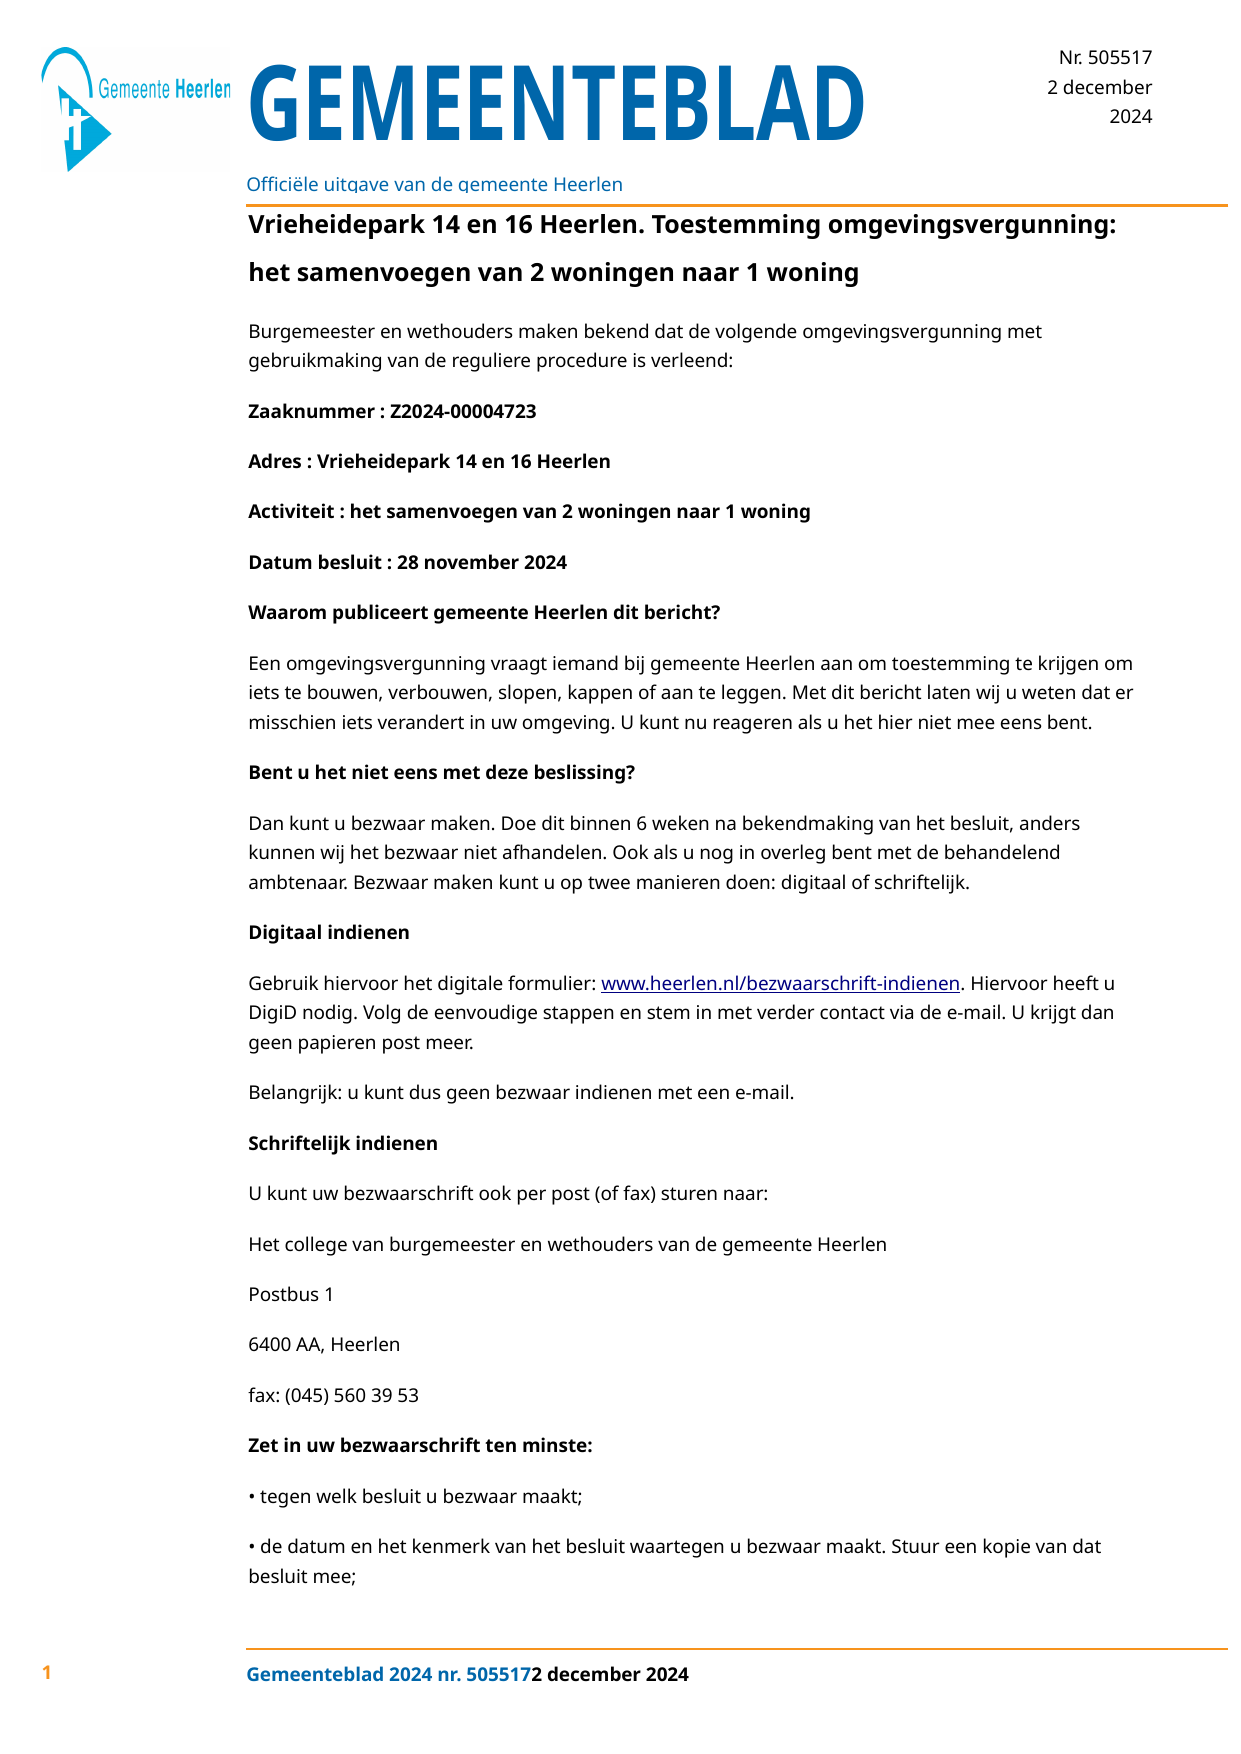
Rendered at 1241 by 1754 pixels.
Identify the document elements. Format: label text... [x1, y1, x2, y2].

text Een omgevingsvergunning vraagt iemand bij gemeente Heerlen aan om toestemming te krijgen om iets te bouwen, verbouwen, slopen, kappen of aan te leggen. Met dit bericht laten wij u weten dat er misschien iets verandert in uw omgeving. U kunt nu reageren als u het hier niet mee eens bent. [248, 650, 1152, 735]
text • de datum en het kenmerk van het besluit waartegen u bezwaar maakt. Stuur een kopie van dat besluit mee; [248, 1533, 1152, 1589]
picture [41, 47, 231, 172]
text 6400 AA, Heerlen [248, 1332, 1152, 1357]
text Waarom publiceert gemeente Heerlen dit bericht? [248, 599, 1152, 625]
picture [41, 47, 59, 70]
text Bent u het niet eens met deze beslissing? [248, 759, 1152, 785]
text Zet in uw bezwaarschrift ten minste: [248, 1432, 1152, 1458]
text fax: (045) 560 39 53 [248, 1382, 1152, 1408]
text Schriftelijk indienen [248, 1130, 1152, 1156]
text Dan kunt u bezwaar maken. Doe dit binnen 6 weken na bekendmaking van het besluit, anders kunnen wij het bezwaar niet afhandelen. Ook als u nog in overleg bent met de behandelend ambtenaar. Bezwaar maken kunt u op twee manieren doen: digitaal of schriftelijk. [248, 810, 1152, 895]
text Het college van burgemeester en wethouders van de gemeente Heerlen [248, 1231, 1152, 1257]
text Adres : Vrieheidepark 14 en 16 Heerlen [248, 448, 1152, 474]
text Vrieheidepark 14 en 16 Heerlen. Toestemming omgevingsvergunning: het samenvoegen van 2 woningen naar 1 woning [248, 207, 1152, 288]
text Gebruik hiervoor het digitale formulier: www.heerlen.nl/bezwaarschrift-indienen. Hiervoor heeft u DigiD nodig. Volg de eenvoudige stappen en stem in met verder contact via de e-mail. U krijgt dan geen papieren post meer. [248, 970, 1152, 1055]
text Digitaal indienen [248, 919, 1152, 945]
text U kunt uw bezwaarschrift ook per post (of fax) sturen naar: [248, 1180, 1152, 1206]
text • tegen welk besluit u bezwaar maakt; [248, 1483, 1152, 1509]
text Belangrijk: u kunt dus geen bezwaar indienen met een e-mail. [248, 1079, 1152, 1105]
text Zaaknummer : Z2024-00004723 [248, 398, 1152, 424]
text Burgemeester en wethouders maken bekend dat de volgende omgevingsvergunning met gebruikmaking van de reguliere procedure is verleend: [248, 318, 1152, 373]
text Postbus 1 [248, 1281, 1152, 1307]
text Activiteit : het samenvoegen van 2 woningen naar 1 woning [248, 499, 1152, 524]
text Datum besluit : 28 november 2024 [248, 549, 1152, 575]
